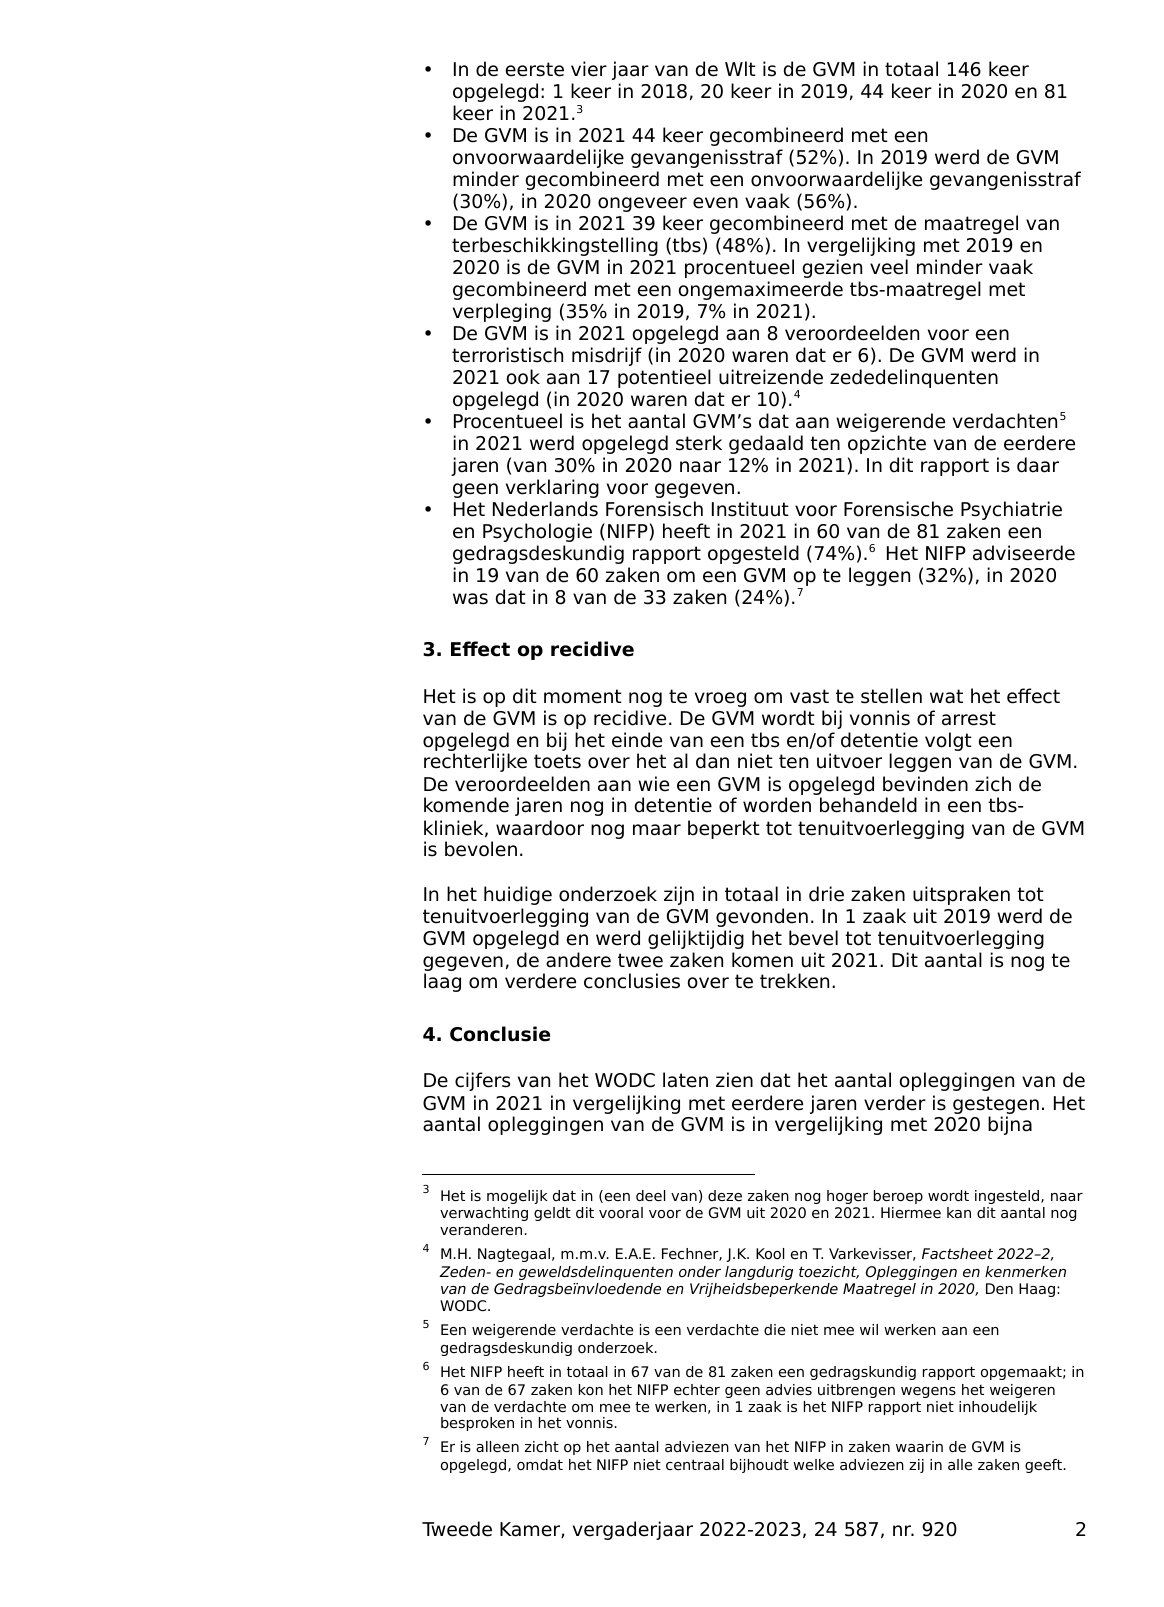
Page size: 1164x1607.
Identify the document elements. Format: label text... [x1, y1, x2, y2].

text • De GVM is in 2021 39 keer gecombineerd met de maatregel van terbeschikkingstelling (tbs) (48%). In vergelijking met 2019 en 2020 is de GVM in 2021 procentueel gezien veel minder vaak gecombineerd met een ongemaximeerde tbs-maatregel met verpleging (35% in 2019, 7% in 2021). [422, 213, 1087, 323]
text Het is mogelijk dat in (een deel van) deze zaken nog hoger beroep wordt ingesteld, naar verwachting geldt dit vooral voor de GVM uit 2020 en 2021. Hiermee kan dit aantal nog veranderen. [422, 1183, 1087, 1239]
text • Het Nederlands Forensisch Instituut voor Forensische Psychiatrie en Psychologie (NIFP) heeft in 2021 in 60 van de 81 zaken een gedragsdeskundig rapport opgesteld (74%). Het NIFP adviseerde in 19 van de 60 zaken om een GVM op te leggen (32%), in 2020 was dat in 8 van de 33 zaken (24%). [422, 499, 1087, 608]
text • Procentueel is het aantal GVM’s dat aan weigerende verdachten in 2021 werd opgelegd sterk gedaald ten opzichte van de eerdere jaren (van 30% in 2020 naar 12% in 2021). In dit rapport is daar geen verklaring voor gegeven. [422, 411, 1087, 499]
text Een weigerende verdachte is een verdachte die niet mee wil werken aan een gedragsdeskundig onderzoek. [422, 1318, 1087, 1357]
text M.H. Nagtegaal, m.m.v. E.A.E. Fechner, J.K. Kool en T. Varkevisser, Factsheet 2022–2, Zeden- en geweldsdelinquenten onder langdurig toezicht, Opleggingen en kenmerken van de Gedragsbeïnvloedende en Vrijheidsbeperkende Maatregel in 2020, Den Haag: WODC. [422, 1242, 1087, 1315]
text Het NIFP heeft in totaal in 67 van de 81 zaken een gedragskundig rapport opgemaakt; in 6 van de 67 zaken kon het NIFP echter geen advies uitbrengen wegens het weigeren van de verdachte om mee te werken, in 1 zaak is het NIFP rapport niet inhoudelijk besproken in het vonnis. [422, 1360, 1087, 1432]
text Er is alleen zicht op het aantal adviezen van het NIFP in zaken waarin de GVM is opgelegd, omdat het NIFP niet centraal bijhoudt welke adviezen zij in alle zaken geeft. [422, 1435, 1087, 1474]
text Het is op dit moment nog te vroeg om vast te stellen wat het effect van de GVM is op recidive. De GVM wordt bij vonnis of arrest opgelegd en bij het einde van een tbs en/of detentie volgt een rechterlijke toets over het al dan niet ten uitvoer leggen van de GVM. De veroordeelden aan wie een GVM is opgelegd bevinden zich de komende jaren nog in detentie of worden behandeld in een tbs-kliniek, waardoor nog maar beperkt tot tenuitvoerlegging van de GVM is bevolen. [422, 686, 1087, 861]
subtitle 3. Effect op recidive [422, 638, 1087, 661]
text • De GVM is in 2021 44 keer gecombineerd met een onvoorwaardelijke gevangenisstraf (52%). In 2019 werd de GVM minder gecombineerd met een onvoorwaardelijke gevangenisstraf (30%), in 2020 ongeveer even vaak (56%). [422, 125, 1087, 213]
subtitle 4. Conclusie [422, 1023, 1087, 1045]
text • De GVM is in 2021 opgelegd aan 8 veroordeelden voor een terroristisch misdrijf (in 2020 waren dat er 6). De GVM werd in 2021 ook aan 17 potentieel uitreizende zededelinquenten opgelegd (in 2020 waren dat er 10). [422, 323, 1087, 411]
text De cijfers van het WODC laten zien dat het aantal opleggingen van de GVM in 2021 in vergelijking met eerdere jaren verder is gestegen. Het aantal opleggingen van de GVM is in vergelijking met 2020 bijna [422, 1070, 1087, 1136]
text In het huidige onderzoek zijn in totaal in drie zaken uitspraken tot tenuitvoerlegging van de GVM gevonden. In 1 zaak uit 2019 werd de GVM opgelegd en werd gelijktijdig het bevel tot tenuitvoerlegging gegeven, de andere twee zaken komen uit 2021. Dit aantal is nog te laag om verdere conclusies over te trekken. [422, 883, 1087, 993]
text • In de eerste vier jaar van de Wlt is de GVM in totaal 146 keer opgelegd: 1 keer in 2018, 20 keer in 2019, 44 keer in 2020 en 81 keer in 2021. [422, 59, 1087, 125]
